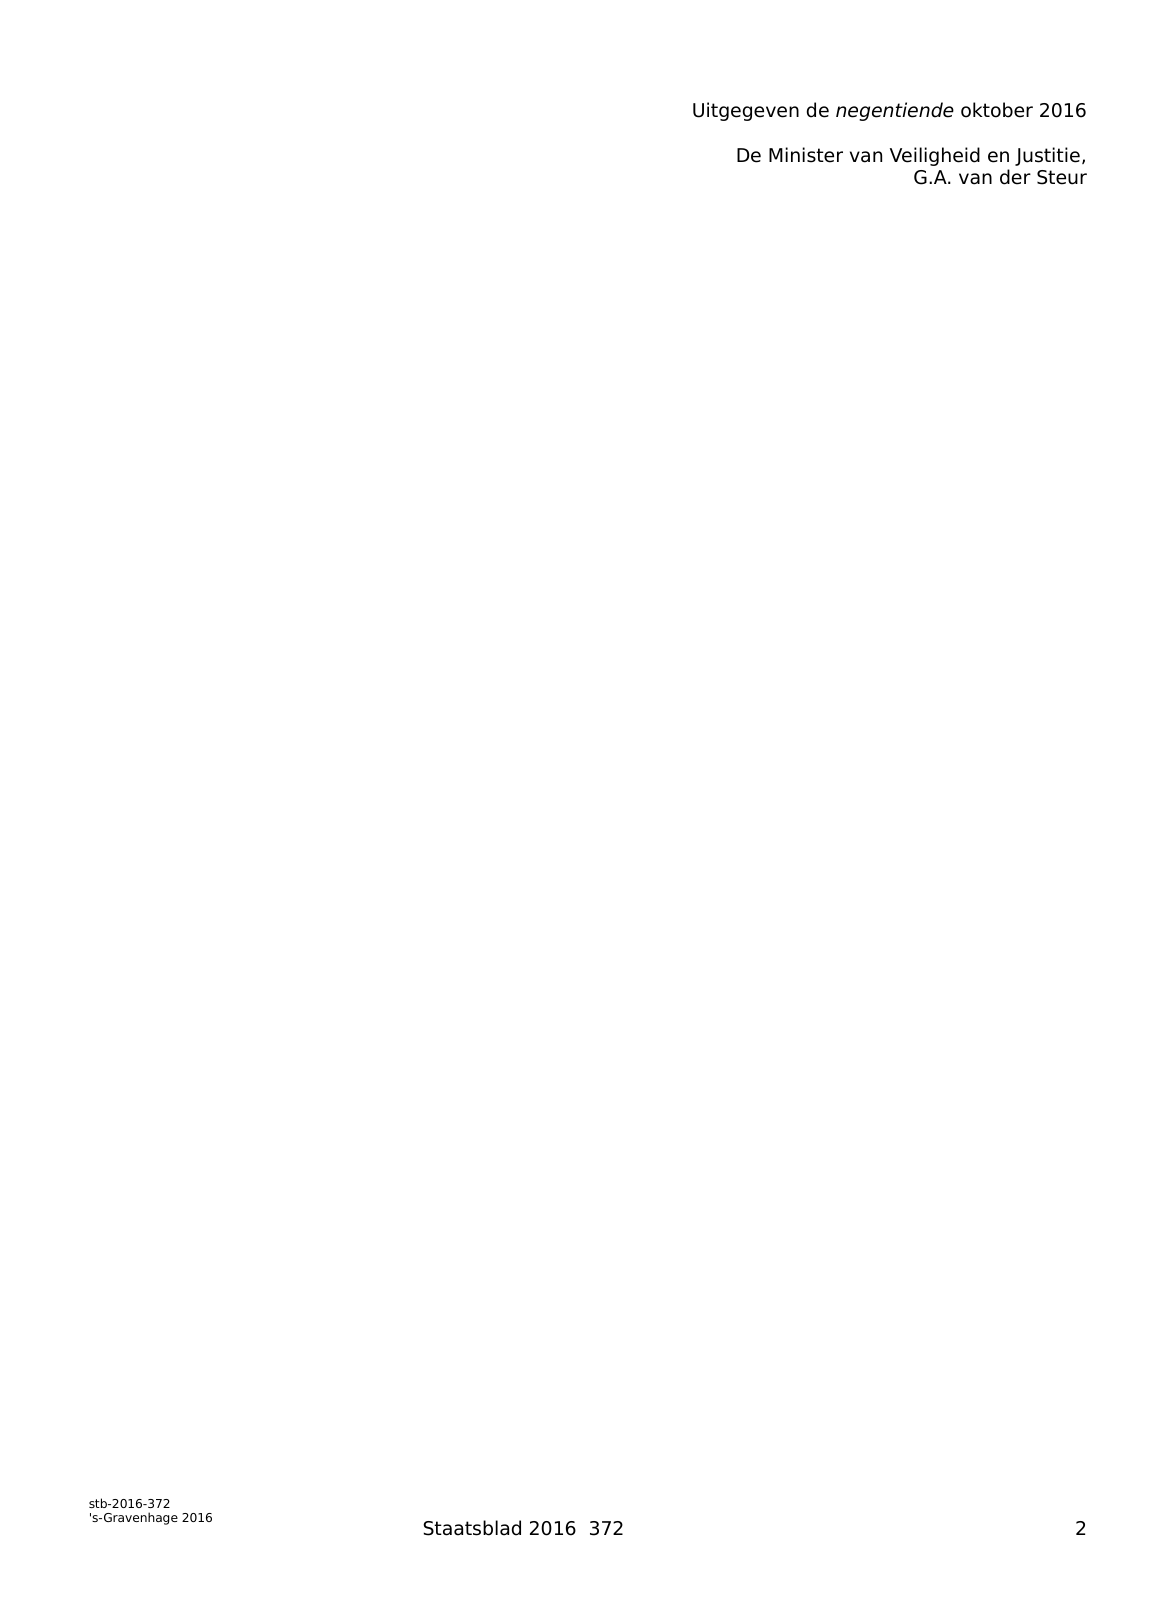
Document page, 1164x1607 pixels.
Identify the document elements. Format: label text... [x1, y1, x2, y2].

text Uitgegeven de negentiende oktober 2016 [422, 100, 1087, 122]
text De Minister van Veiligheid en Justitie, G.A. van der Steur [422, 144, 1087, 188]
text stb-2016-372 [88, 1497, 323, 1511]
text 's-Gravenhage 2016 [88, 1511, 323, 1525]
